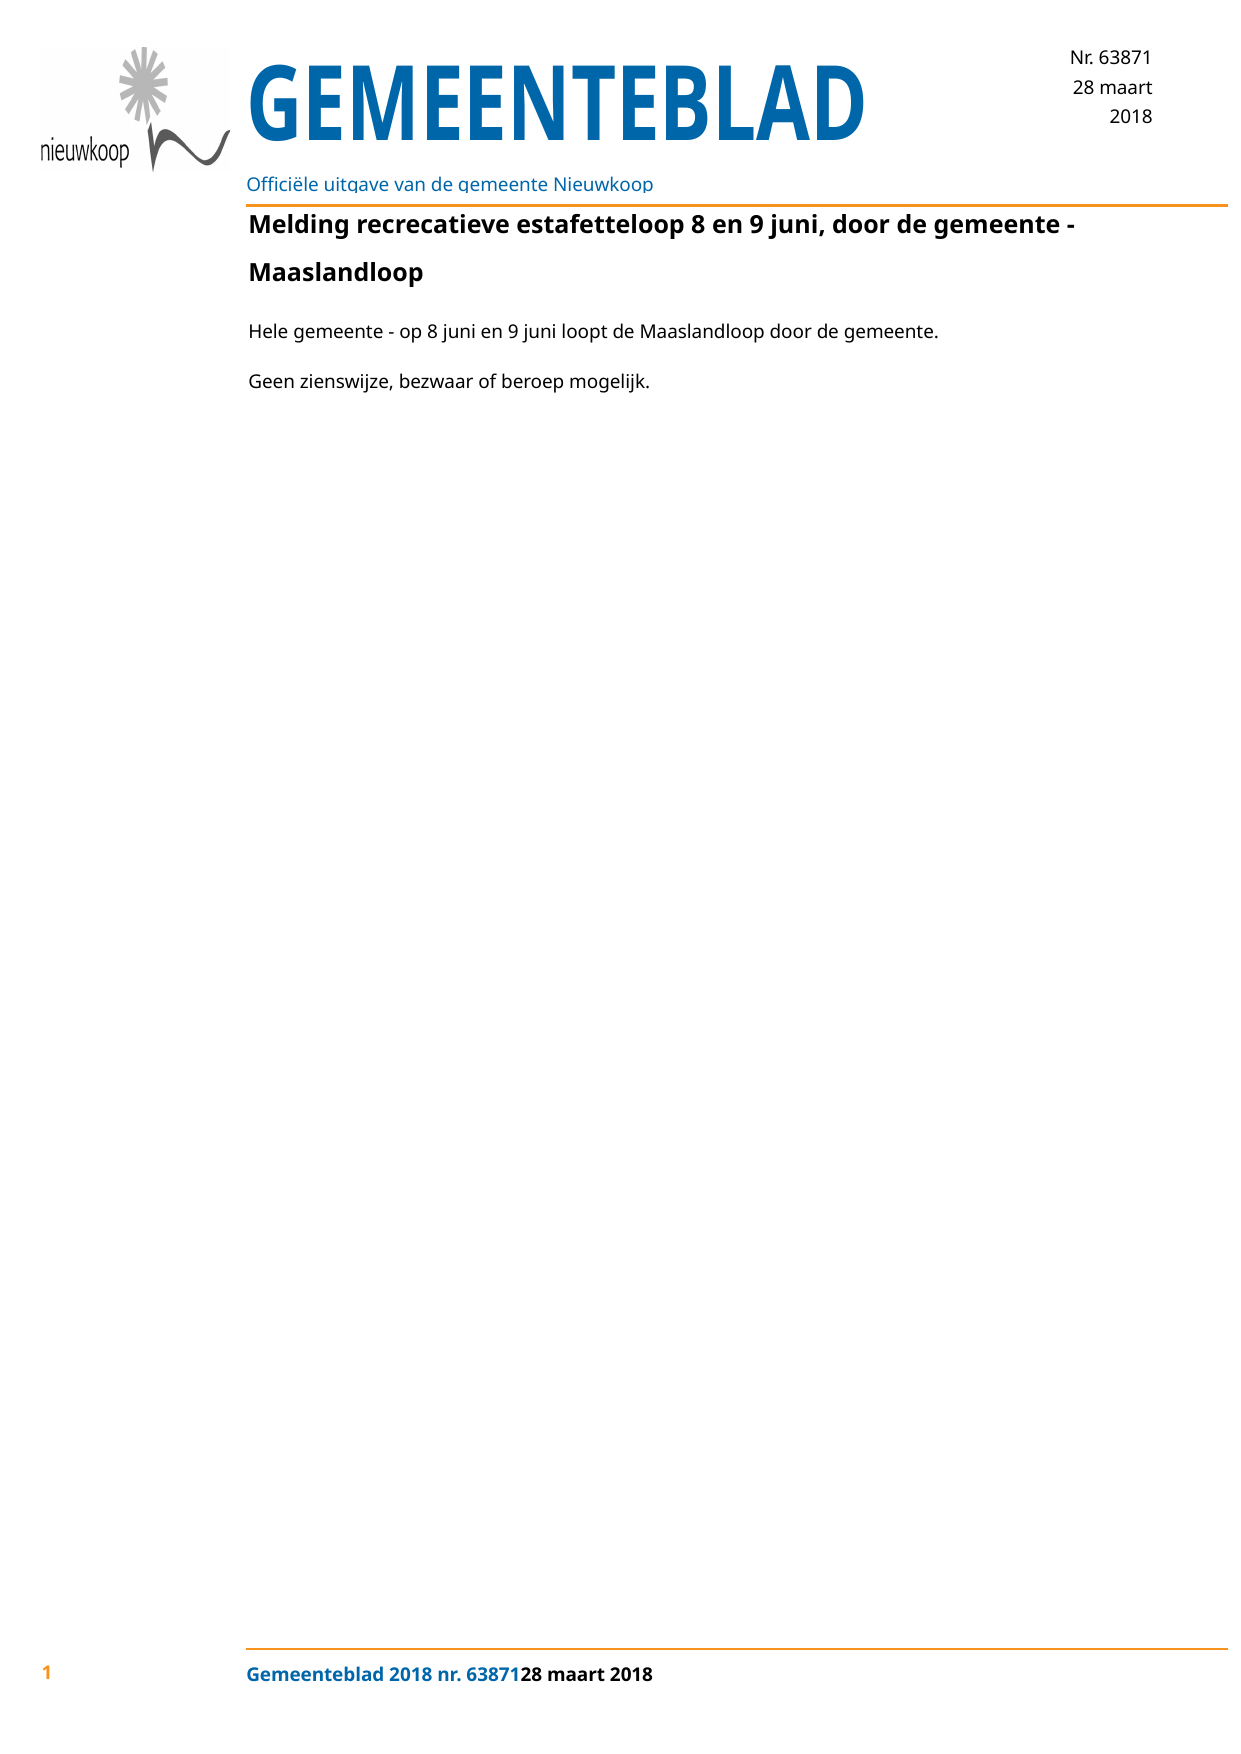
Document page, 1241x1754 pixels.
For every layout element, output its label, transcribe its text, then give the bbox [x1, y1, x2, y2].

text Hele gemeente - op 8 juni en 9 juni loopt de Maaslandloop door de gemeente. [248, 318, 1152, 344]
picture [41, 47, 231, 172]
text Geen zienswijze, bezwaar of beroep mogelijk. [248, 368, 1152, 394]
text Melding recrecatieve estafetteloop 8 en 9 juni, door de gemeente - Maaslandloop [248, 207, 1152, 288]
